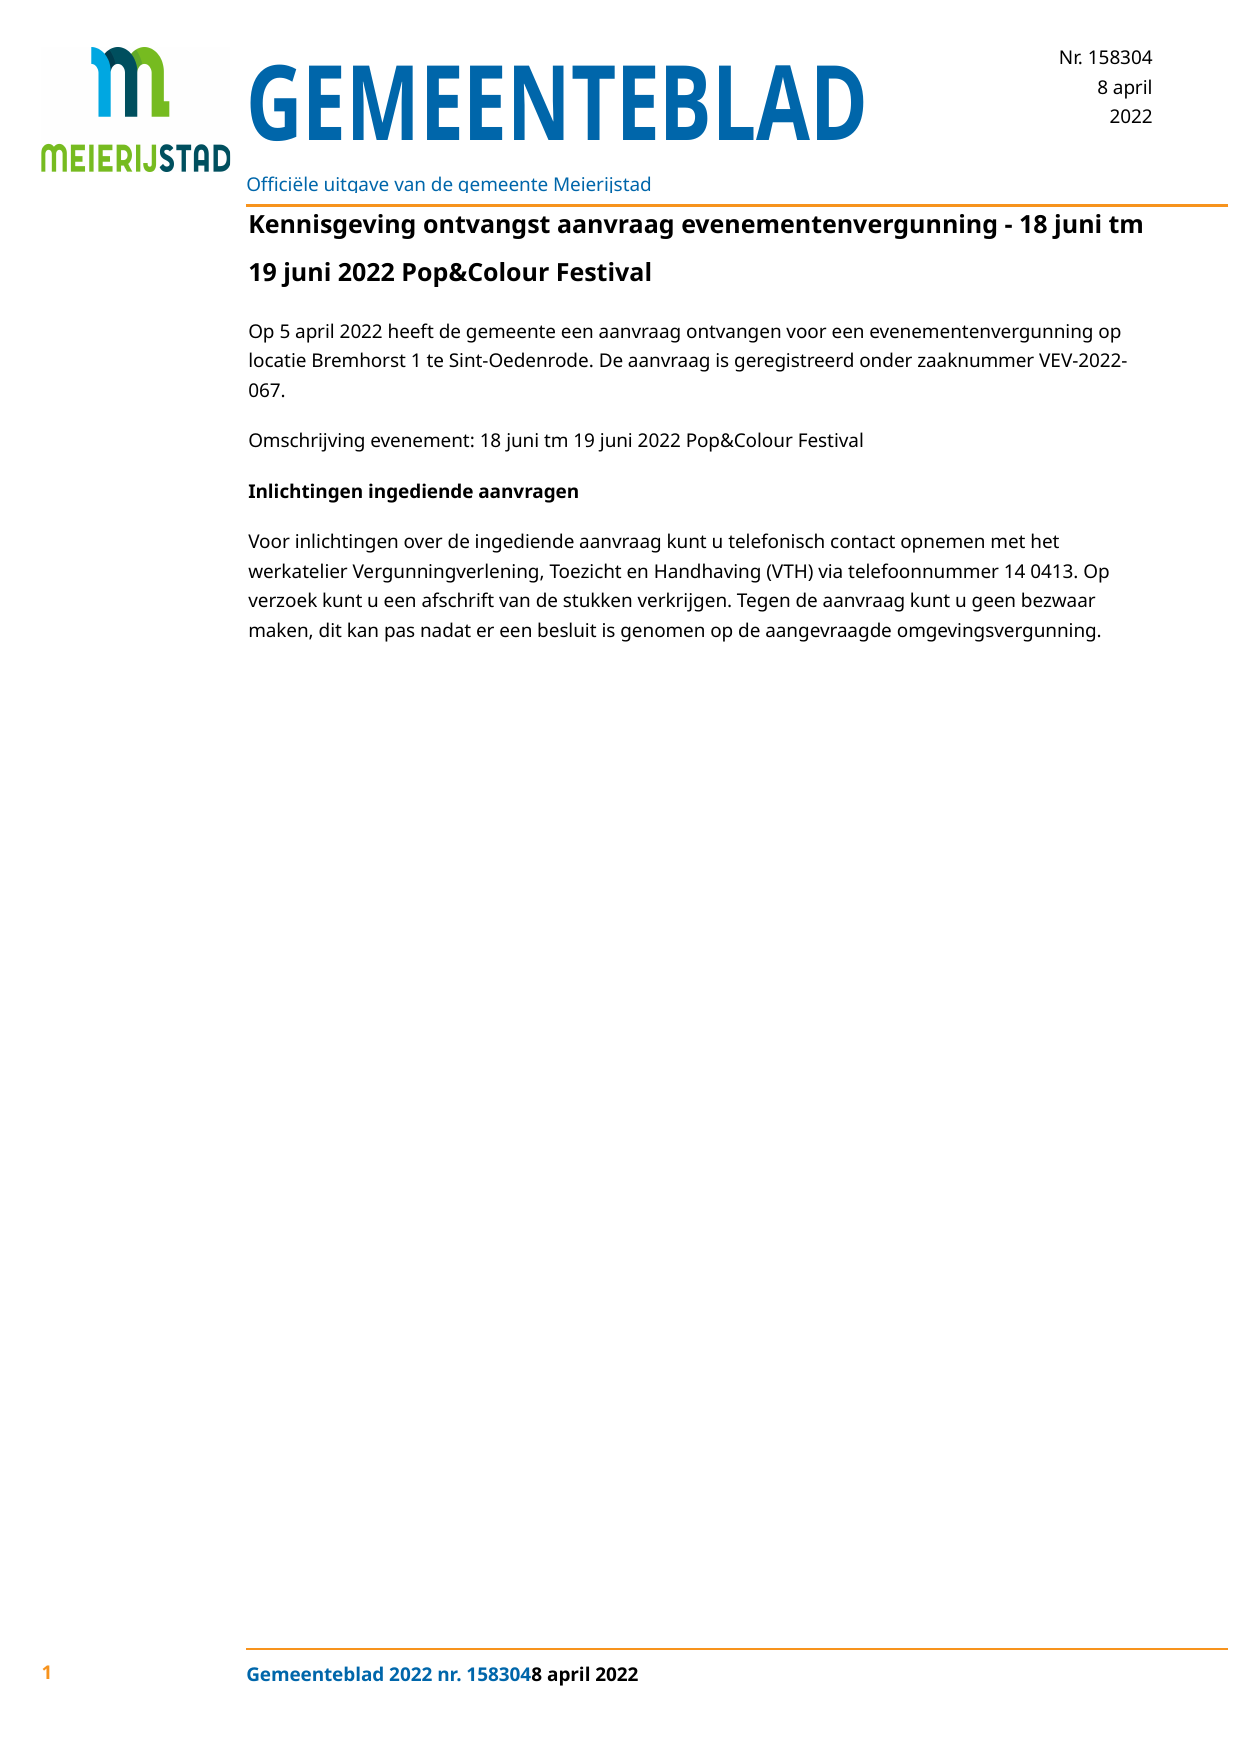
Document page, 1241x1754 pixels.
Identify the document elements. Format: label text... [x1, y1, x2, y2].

picture [41, 47, 231, 172]
text Kennisgeving ontvangst aanvraag evenementenvergunning - 18 juni tm 19 juni 2022 Pop&Colour Festival [248, 207, 1152, 288]
text Op 5 april 2022 heeft de gemeente een aanvraag ontvangen voor een evenementenvergunning op locatie Bremhorst 1 te Sint-Oedenrode. De aanvraag is geregistreerd onder zaaknummer VEV-2022-067. [248, 318, 1152, 403]
text Omschrijving evenement: 18 juni tm 19 juni 2022 Pop&Colour Festival [248, 427, 1152, 453]
text Inlichtingen ingediende aanvragen [248, 478, 1152, 504]
text Voor inlichtingen over de ingediende aanvraag kunt u telefonisch contact opnemen met het werkatelier Vergunningverlening, Toezicht en Handhaving (VTH) via telefoonnummer 14 0413. Op verzoek kunt u een afschrift van de stukken verkrijgen. Tegen de aanvraag kunt u geen bezwaar maken, dit kan pas nadat er een besluit is genomen op de aangevraagde omgevingsvergunning. [248, 528, 1152, 643]
